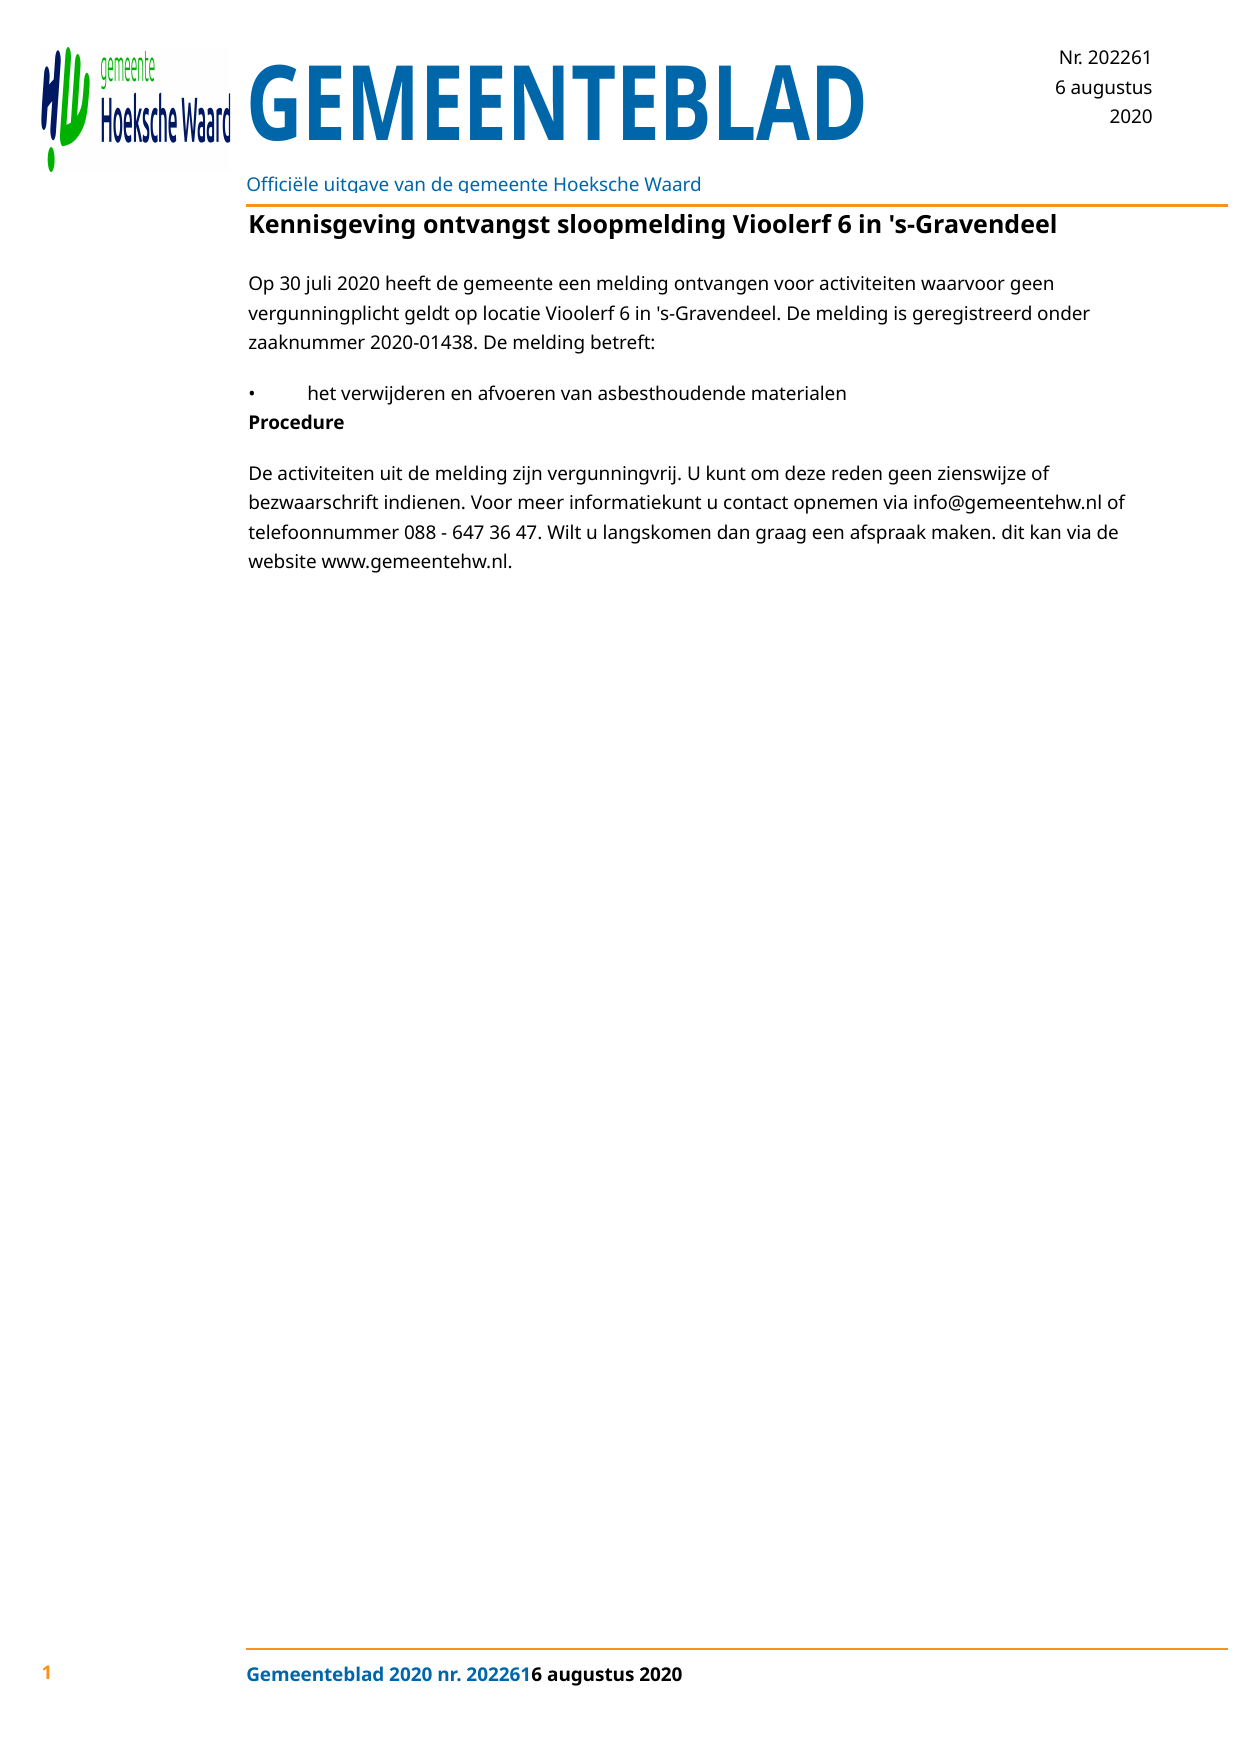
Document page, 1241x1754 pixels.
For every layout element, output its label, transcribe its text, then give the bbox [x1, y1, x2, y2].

text Kennisgeving ontvangst sloopmelding Vioolerf 6 in 's-Gravendeel [248, 207, 1152, 241]
list het verwijderen en afvoeren van asbesthoudende materialen [248, 380, 1152, 406]
text De activiteiten uit de melding zijn vergunningvrij. U kunt om deze reden geen zienswijze of bezwaarschrift indienen. Voor meer informatiekunt u contact opnemen via info@gemeentehw.nl of telefoonnummer 088 - 647 36 47. Wilt u langskomen dan graag een afspraak maken. dit kan via de website www.gemeentehw.nl. [248, 460, 1152, 574]
picture [41, 47, 231, 172]
text Op 30 juli 2020 heeft de gemeente een melding ontvangen voor activiteiten waarvoor geen vergunningplicht geldt op locatie Vioolerf 6 in 's-Gravendeel. De melding is geregistreerd onder zaaknummer 2020-01438. De melding betreft: [248, 270, 1152, 355]
text Procedure [248, 409, 1152, 435]
